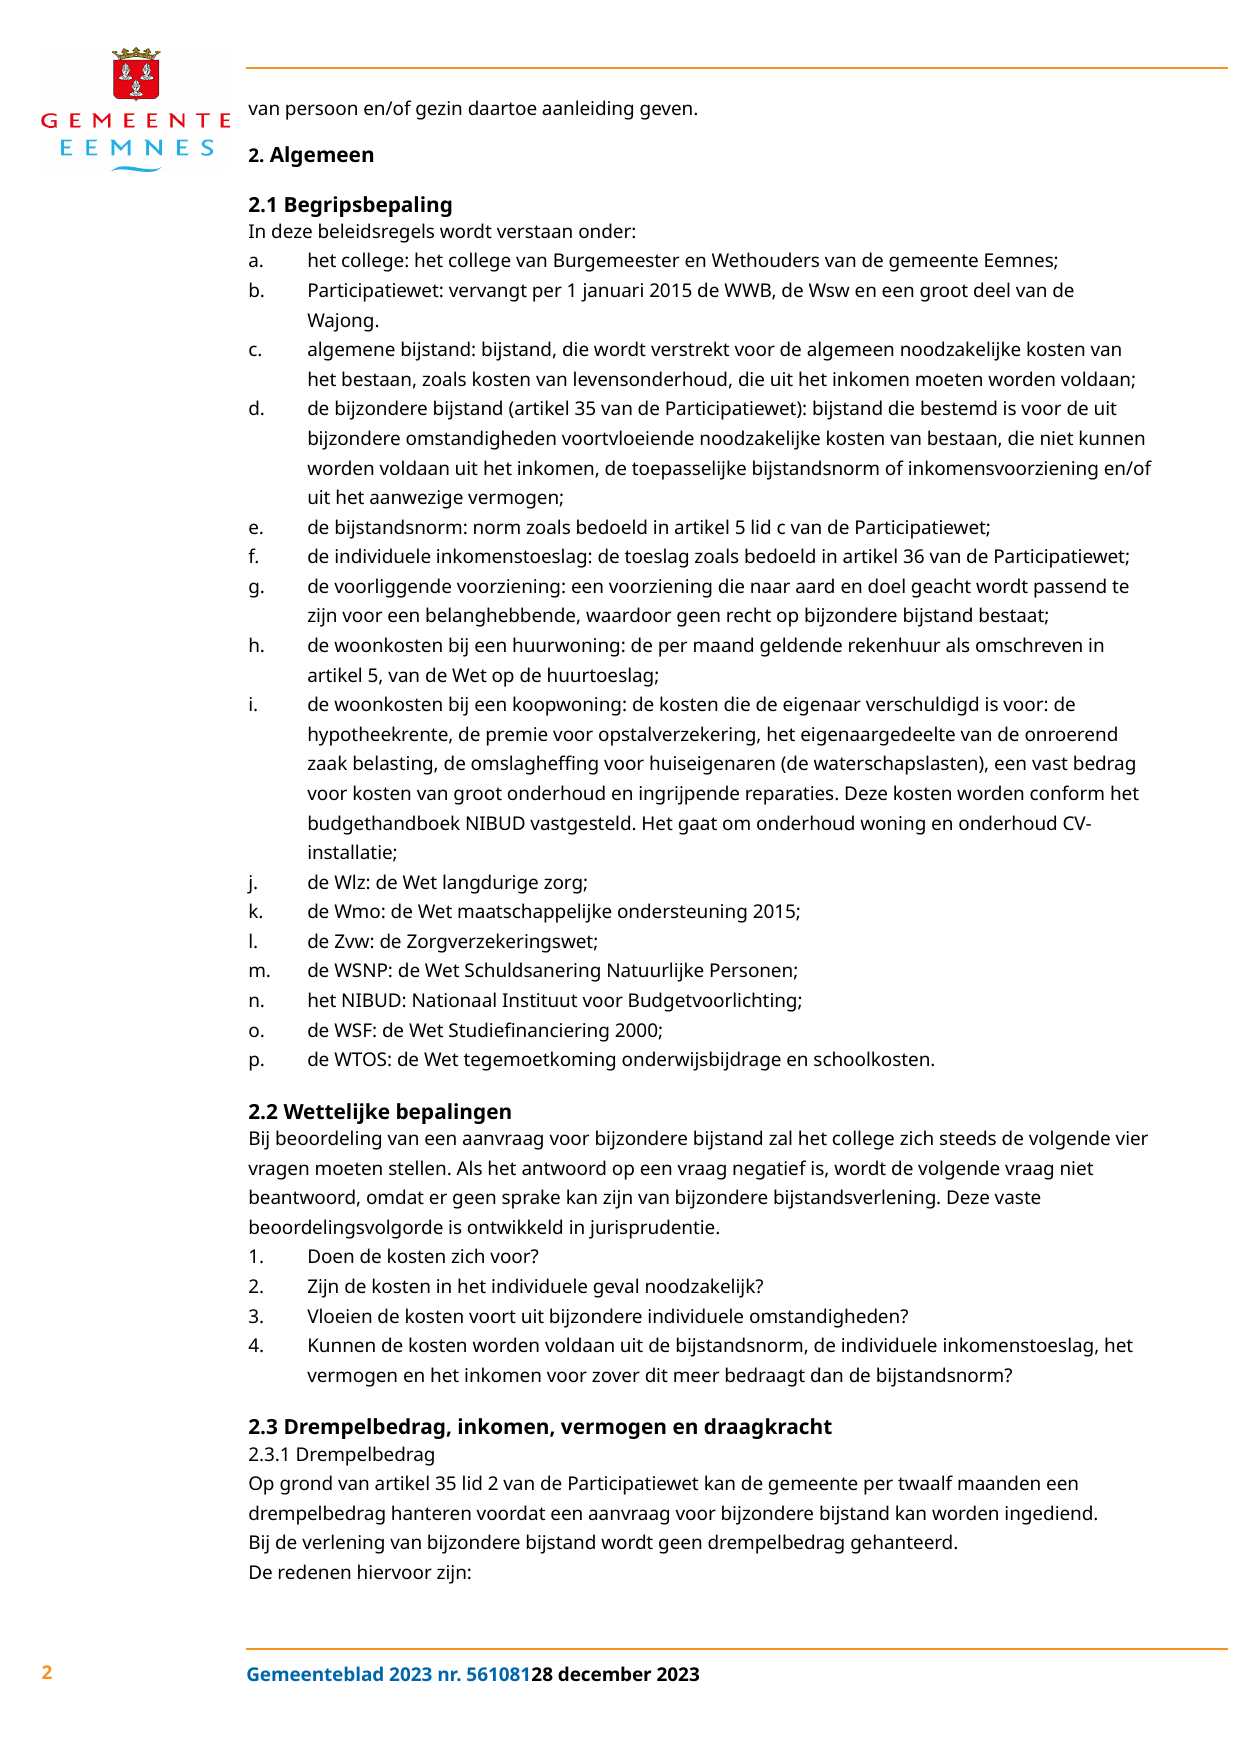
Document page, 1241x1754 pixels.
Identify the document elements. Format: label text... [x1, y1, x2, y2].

text van persoon en/of gezin daartoe aanleiding geven. [248, 95, 1152, 121]
text 2.3 Drempelbedrag, inkomen, vermogen en draagkracht [248, 1412, 1152, 1441]
text 2.2 Wettelijke bepalingen [248, 1097, 1152, 1125]
list de WSF: de Wet Studiefinanciering 2000; [248, 1017, 1152, 1043]
list Kunnen de kosten worden voldaan uit de bijstandsnorm, de individuele inkomenstoeslag, het vermogen en het inkomen voor zover dit meer bedraagt dan de bijstandsnorm? [248, 1332, 1152, 1388]
list algemene bijstand: bijstand, die wordt verstrekt voor de algemeen noodzakelijke kosten van het bestaan, zoals kosten van levensonderhoud, die uit het inkomen moeten worden voldaan; [248, 336, 1152, 392]
list Zijn de kosten in het individuele geval noodzakelijk? [248, 1273, 1152, 1299]
text In deze beleidsregels wordt verstaan onder: [248, 218, 1152, 244]
text De redenen hiervoor zijn: [248, 1559, 1152, 1585]
text 2.1 Begripsbepaling [248, 190, 1152, 218]
list Participatiewet: vervangt per 1 januari 2015 de WWB, de Wsw en een groot deel van de Wajong. [248, 277, 1152, 333]
list Doen de kosten zich voor? [248, 1244, 1152, 1269]
list het college: het college van Burgemeester en Wethouders van de gemeente Eemnes; [248, 248, 1152, 273]
text 2.3.1 Drempelbedrag [248, 1441, 1152, 1467]
list de woonkosten bij een huurwoning: de per maand geldende rekenhuur als omschreven in artikel 5, van de Wet op de huurtoeslag; [248, 632, 1152, 688]
text Bij de verlening van bijzondere bijstand wordt geen drempelbedrag gehanteerd. [248, 1529, 1152, 1555]
list de bijstandsnorm: norm zoals bedoeld in artikel 5 lid c van de Participatiewet; [248, 514, 1152, 540]
list de woonkosten bij een koopwoning: de kosten die de eigenaar verschuldigd is voor: de hypotheekrente, de premie voor opstalverzekering, het eigenaargedeelte van de onroerend zaak belasting, de omslagheffing voor huiseigenaren (de waterschapslasten), een vast bedrag voor kosten van groot onderhoud en ingrijpende reparaties. Deze kosten worden conform het budgethandboek NIBUD vastgesteld. Het gaat om onderhoud woning en onderhoud CV-installatie; [248, 691, 1152, 865]
list de Zvw: de Zorgverzekeringswet; [248, 928, 1152, 954]
text Op grond van artikel 35 lid 2 van de Participatiewet kan de gemeente per twaalf maanden een drempelbedrag hanteren voordat een aanvraag voor bijzondere bijstand kan worden ingediend. [248, 1470, 1152, 1526]
list de bijzondere bijstand (artikel 35 van de Participatiewet): bijstand die bestemd is voor de uit bijzondere omstandigheden voortvloeiende noodzakelijke kosten van bestaan, die niet kunnen worden voldaan uit het inkomen, de toepasselijke bijstandsnorm of inkomensvoorziening en/of uit het aanwezige vermogen; [248, 396, 1152, 510]
picture [41, 47, 231, 172]
list de voorliggende voorziening: een voorziening die naar aard en doel geacht wordt passend te zijn voor een belanghebbende, waardoor geen recht op bijzondere bijstand bestaat; [248, 573, 1152, 628]
text Bij beoordeling van een aanvraag voor bijzondere bijstand zal het college zich steeds de volgende vier vragen moeten stellen. Als het antwoord op een vraag negatief is, wordt de volgende vraag niet beantwoord, omdat er geen sprake kan zijn van bijzondere bijstandsverlening. Deze vaste beoordelingsvolgorde is ontwikkeld in jurisprudentie. [248, 1125, 1152, 1240]
list de WTOS: de Wet tegemoetkoming onderwijsbijdrage en schoolkosten. [248, 1046, 1152, 1072]
list Vloeien de kosten voort uit bijzondere individuele omstandigheden? [248, 1303, 1152, 1328]
list de Wlz: de Wet langdurige zorg; [248, 869, 1152, 895]
list de WSNP: de Wet Schuldsanering Natuurlijke Personen; [248, 958, 1152, 983]
text 2. Algemeen [248, 140, 1152, 169]
list de individuele inkomenstoeslag: de toeslag zoals bedoeld in artikel 36 van de Participatiewet; [248, 543, 1152, 569]
list het NIBUD: Nationaal Instituut voor Budgetvoorlichting; [248, 987, 1152, 1013]
list de Wmo: de Wet maatschappelijke ondersteuning 2015; [248, 898, 1152, 924]
